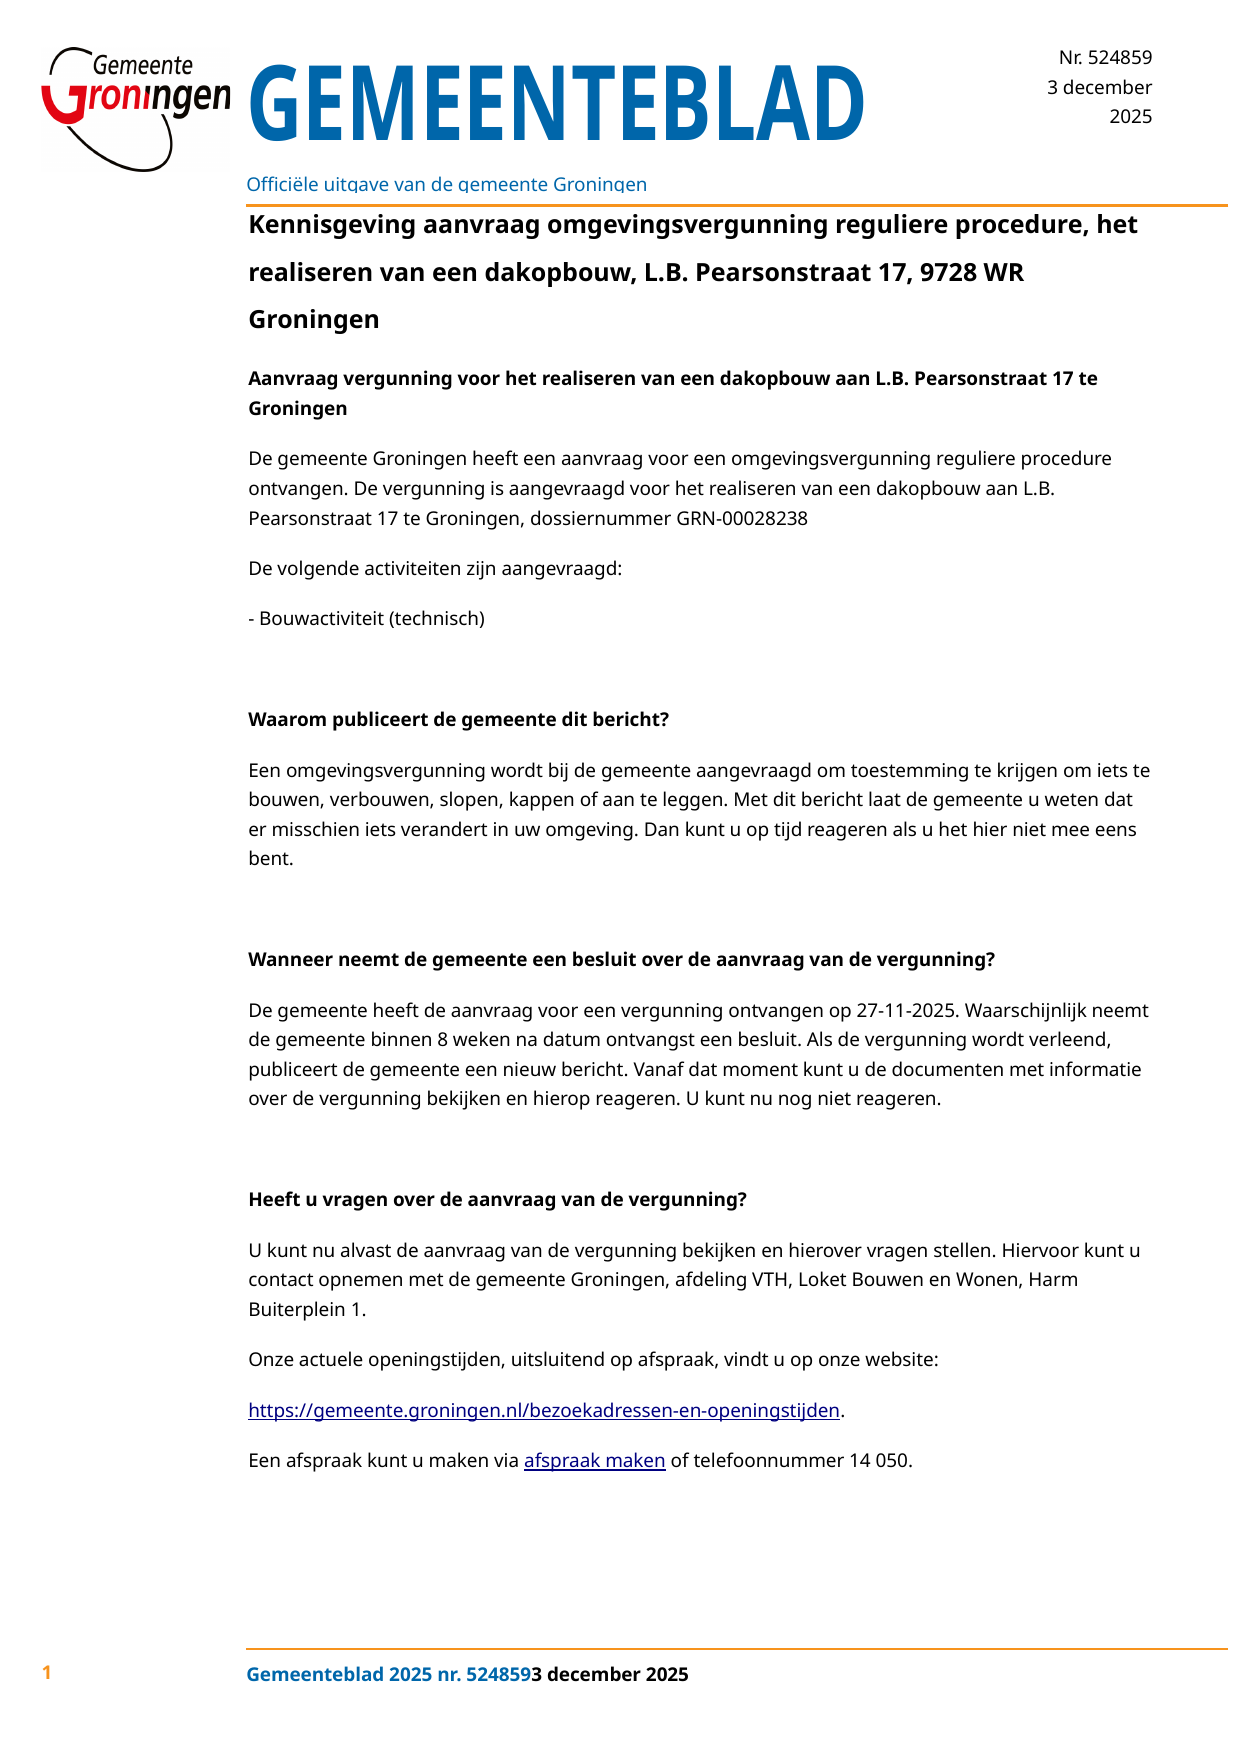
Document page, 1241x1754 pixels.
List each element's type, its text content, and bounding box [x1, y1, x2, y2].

text De gemeente heeft de aanvraag voor een vergunning ontvangen op 27-11-2025. Waarschijnlijk neemt de gemeente binnen 8 weken na datum ontvangst een besluit. Als de vergunning wordt verleend, publiceert de gemeente een nieuw bericht. Vanaf dat moment kunt u de documenten met informatie over de vergunning bekijken en hierop reageren. U kunt nu nog niet reageren. [248, 997, 1152, 1111]
text U kunt nu alvast de aanvraag van de vergunning bekijken en hierover vragen stellen. Hiervoor kunt u contact opnemen met de gemeente Groningen, afdeling VTH, Loket Bouwen en Wonen, Harm Buiterplein 1. [248, 1237, 1152, 1322]
text De gemeente Groningen heeft een aanvraag voor een omgevingsvergunning reguliere procedure ontvangen. De vergunning is aangevraagd voor het realiseren van een dakopbouw aan L.B. Pearsonstraat 17 te Groningen, dossiernummer GRN-00028238 [248, 446, 1152, 530]
text https://gemeente.groningen.nl/bezoekadressen-en-openingstijden. [248, 1397, 1152, 1422]
text Heeft u vragen over de aanvraag van de vergunning? [248, 1186, 1152, 1212]
picture [41, 47, 231, 172]
text - Bouwactiviteit (technisch) [248, 606, 1152, 631]
text Kennisgeving aanvraag omgevingsvergunning reguliere procedure, het realiseren van een dakopbouw, L.B. Pearsonstraat 17, 9728 WR Groningen [248, 207, 1152, 336]
text Aanvraag vergunning voor het realiseren van een dakopbouw aan L.B. Pearsonstraat 17 te Groningen [248, 366, 1152, 421]
text Een afspraak kunt u maken via afspraak maken of telefoonnummer 14 050. [248, 1447, 1152, 1473]
text Wanneer neemt de gemeente een besluit over de aanvraag van de vergunning? [248, 946, 1152, 972]
text Onze actuele openingstijden, uitsluitend op afspraak, vindt u op onze website: [248, 1346, 1152, 1372]
text Een omgevingsvergunning wordt bij de gemeente aangevraagd om toestemming te krijgen om iets te bouwen, verbouwen, slopen, kappen of aan te leggen. Met dit bericht laat de gemeente u weten dat er misschien iets verandert in uw omgeving. Dan kunt u op tijd reageren als u het hier niet mee eens bent. [248, 757, 1152, 871]
text De volgende activiteiten zijn aangevraagd: [248, 555, 1152, 581]
text Waarom publiceert de gemeente dit bericht? [248, 706, 1152, 732]
